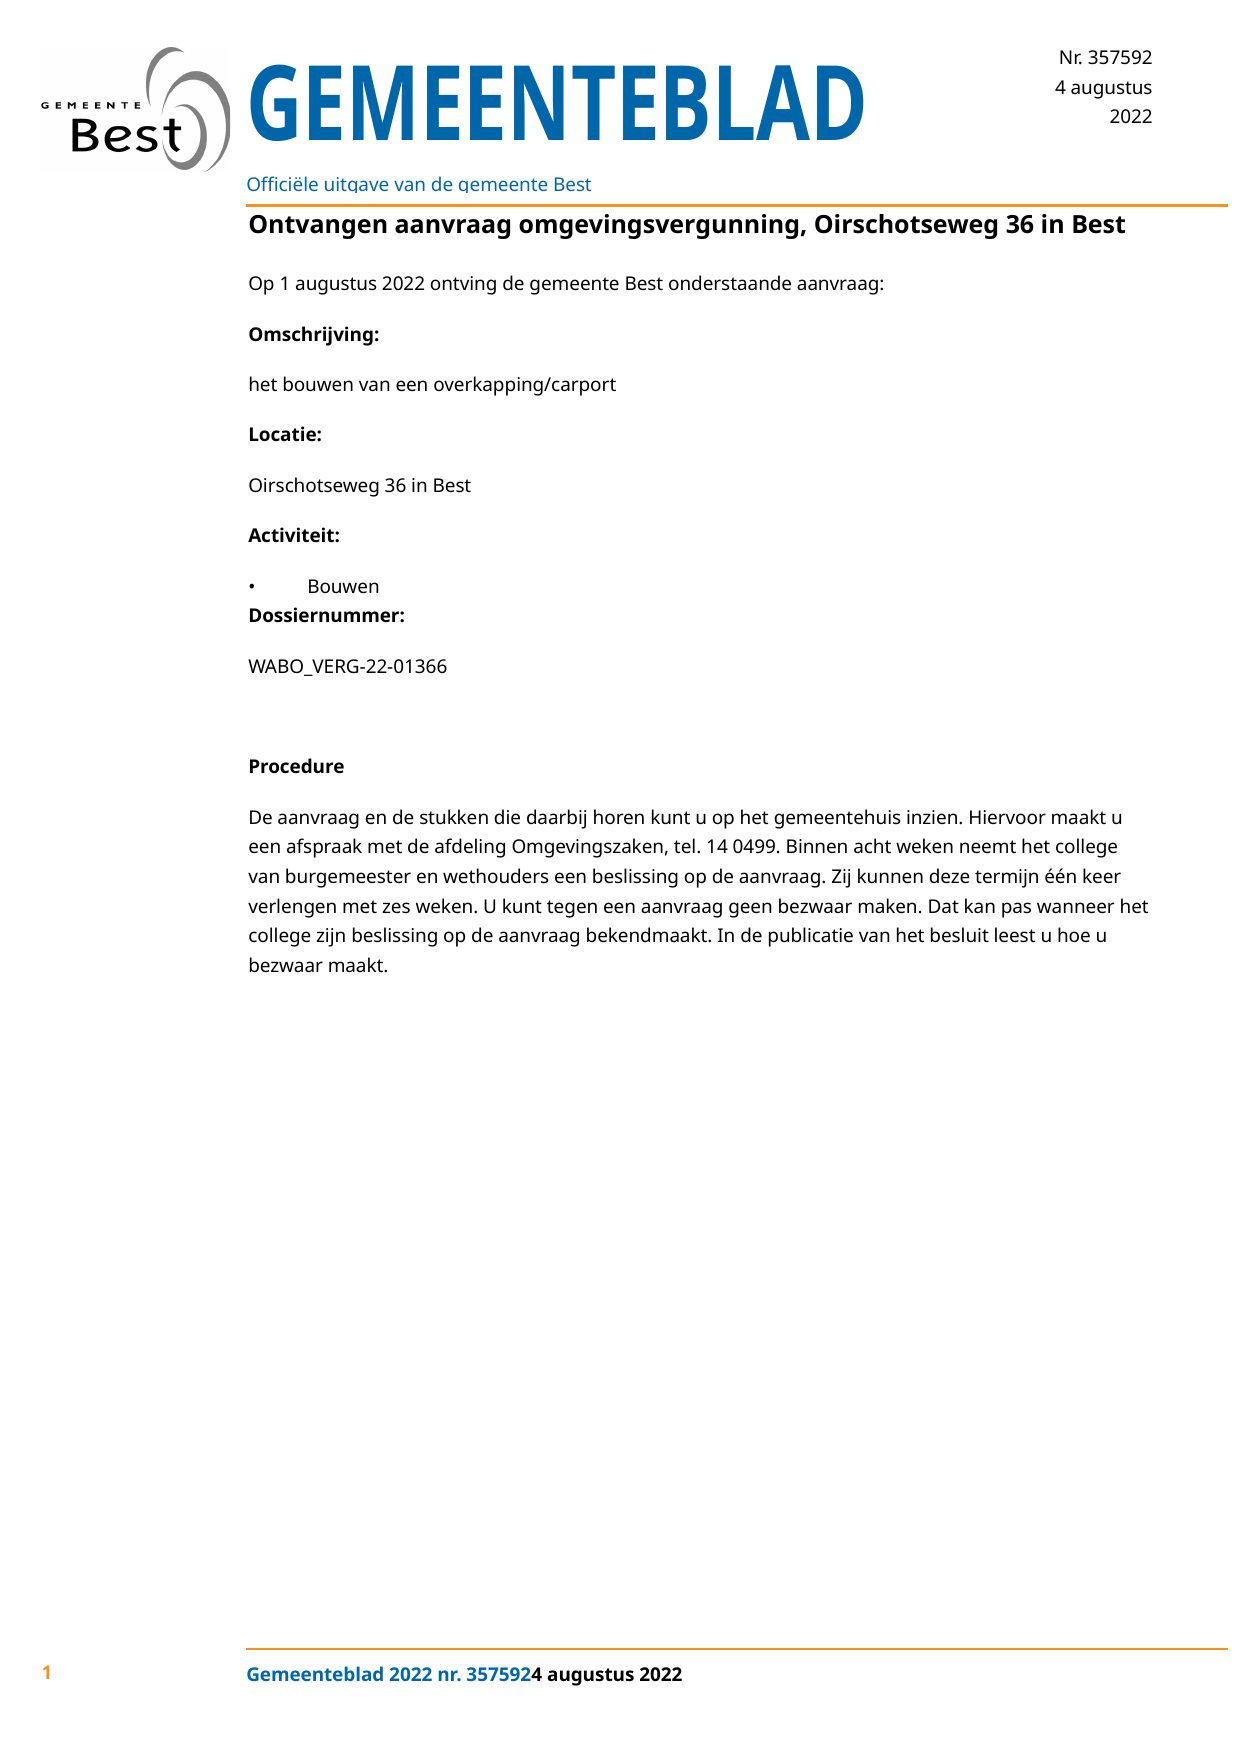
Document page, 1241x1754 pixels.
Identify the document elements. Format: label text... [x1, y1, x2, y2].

text Dossiernummer: [248, 602, 1152, 628]
text Omschrijving: [248, 321, 1152, 346]
text Op 1 augustus 2022 ontving de gemeente Best onderstaande aanvraag: [248, 270, 1152, 296]
text WABO_VERG-22-01366 [248, 653, 1152, 678]
list Bouwen [248, 573, 1152, 598]
text Procedure [248, 754, 1152, 779]
text Locatie: [248, 422, 1152, 447]
text Activiteit: [248, 522, 1152, 548]
text het bouwen van een overkapping/carport [248, 371, 1152, 397]
text Oirschotseweg 36 in Best [248, 472, 1152, 498]
text Ontvangen aanvraag omgevingsvergunning, Oirschotseweg 36 in Best [248, 207, 1152, 241]
text De aanvraag en de stukken die daarbij horen kunt u op het gemeentehuis inzien. Hiervoor maakt u een afspraak met de afdeling Omgevingszaken, tel. 14 0499. Binnen acht weken neemt het college van burgemeester en wethouders een beslissing op de aanvraag. Zij kunnen deze termijn één keer verlengen met zes weken. U kunt tegen een aanvraag geen bezwaar maken. Dat kan pas wanneer het college zijn beslissing op de aanvraag bekendmaakt. In de publicatie van het besluit leest u hoe u bezwaar maakt. [248, 804, 1152, 978]
picture [41, 47, 231, 172]
